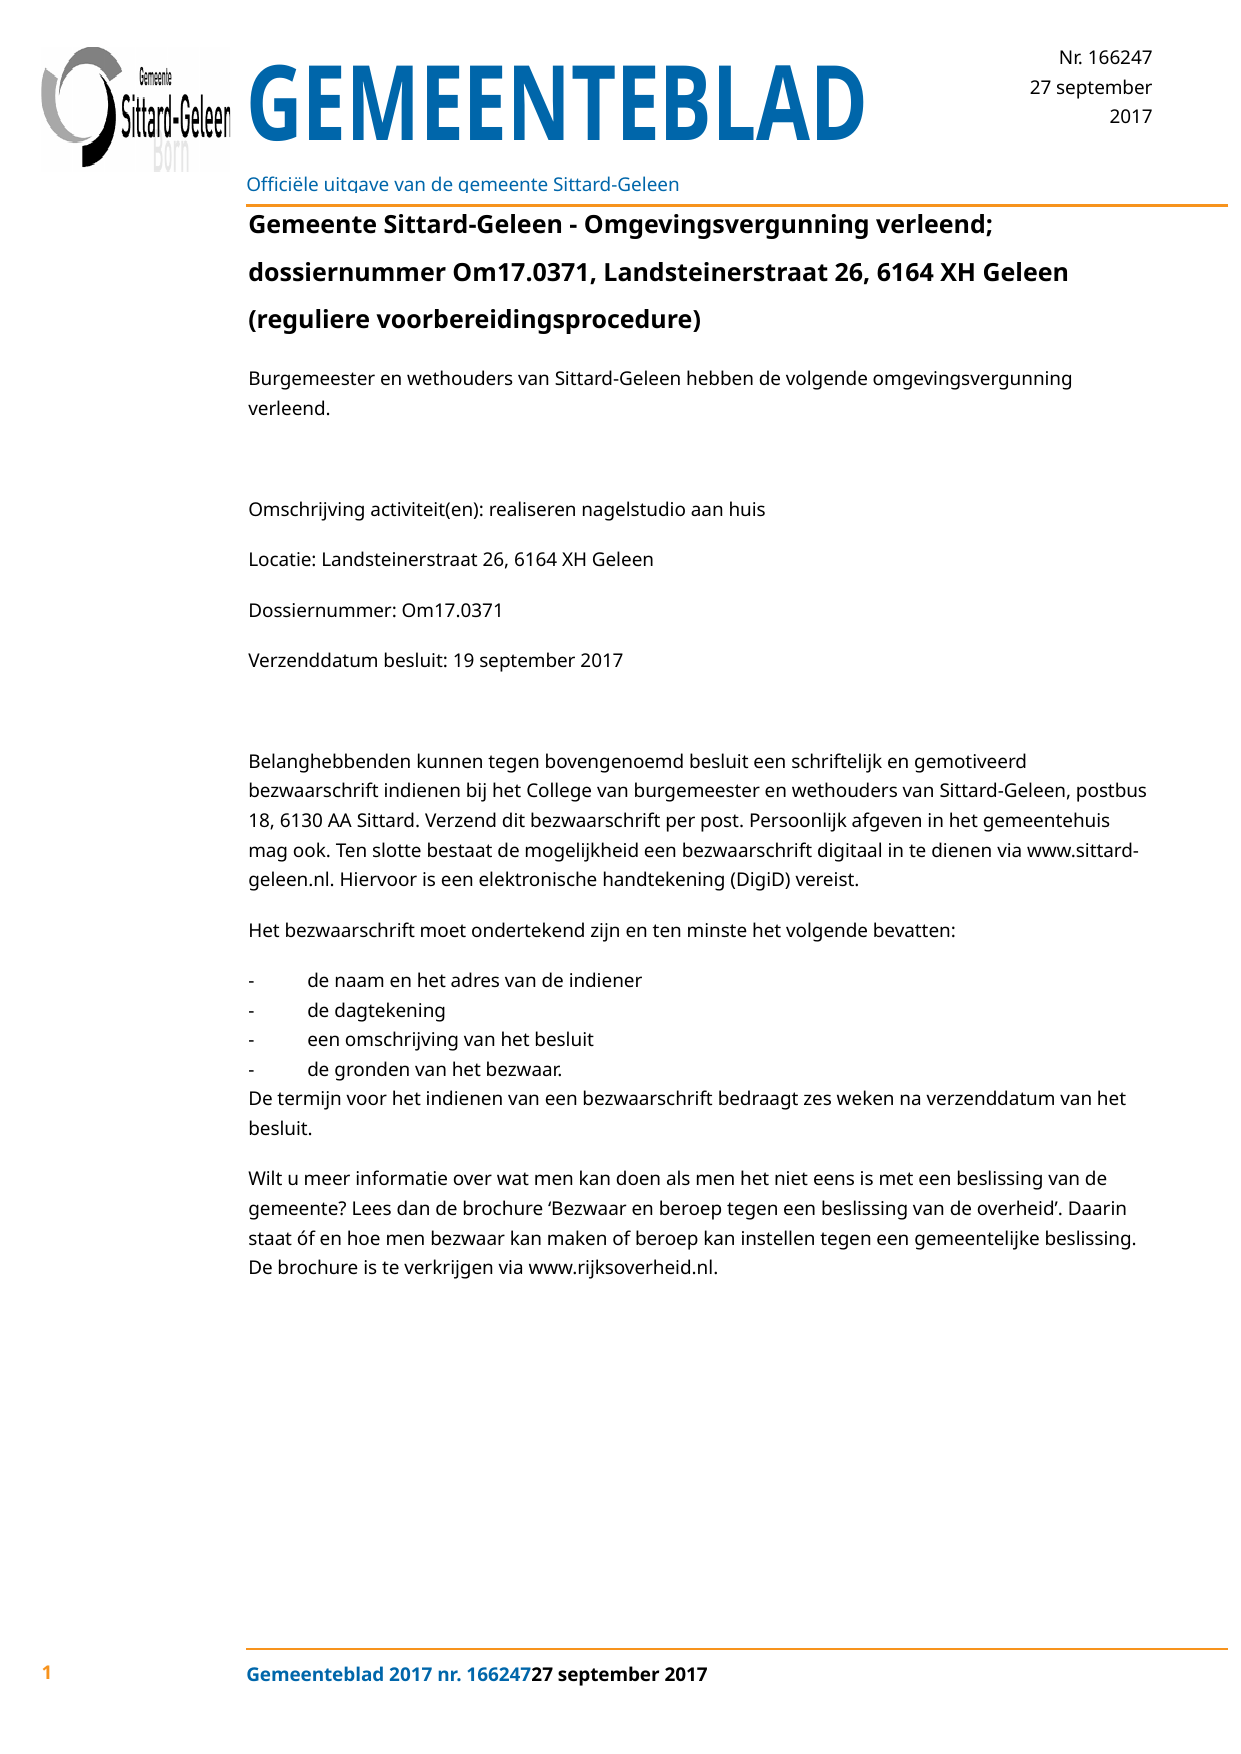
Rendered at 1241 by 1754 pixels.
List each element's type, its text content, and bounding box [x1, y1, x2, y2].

text Wilt u meer informatie over wat men kan doen als men het niet eens is met een beslissing van de gemeente? Lees dan de brochure ‘Bezwaar en beroep tegen een beslissing van de overheid’. Daarin staat óf en hoe men bezwaar kan maken of beroep kan instellen tegen een gemeentelijke beslissing. De brochure is te verkrijgen via www.rijksoverheid.nl. [248, 1166, 1152, 1280]
text Dossiernummer: Om17.0371 [248, 597, 1152, 622]
list een omschrijving van het besluit [248, 1026, 1152, 1052]
text Omschrijving activiteit(en): realiseren nagelstudio aan huis [248, 496, 1152, 522]
list de gronden van het bezwaar. [248, 1056, 1152, 1082]
text Belanghebbenden kunnen tegen bovengenoemd besluit een schriftelijk en gemotiveerd bezwaarschrift indienen bij het College van burgemeester en wethouders van Sittard-Geleen, postbus 18, 6130 AA Sittard. Verzend dit bezwaarschrift per post. Persoonlijk afgeven in het gemeentehuis mag ook. Ten slotte bestaat de mogelijkheid een bezwaarschrift digitaal in te dienen via www.sittard-geleen.nl. Hiervoor is een elektronische handtekening (DigiD) vereist. [248, 748, 1152, 892]
text Verzenddatum besluit: 19 september 2017 [248, 647, 1152, 673]
text Het bezwaarschrift moet ondertekend zijn en ten minste het volgende bevatten: [248, 917, 1152, 942]
list de naam en het adres van de indiener [248, 967, 1152, 993]
text Burgemeester en wethouders van Sittard-Geleen hebben de volgende omgevingsvergunning verleend. [248, 366, 1152, 421]
picture [41, 47, 231, 172]
text Locatie: Landsteinerstraat 26, 6164 XH Geleen [248, 546, 1152, 572]
text Gemeente Sittard-Geleen - Omgevingsvergunning verleend; dossiernummer Om17.0371, Landsteinerstraat 26, 6164 XH Geleen (reguliere voorbereidingsprocedure) [248, 207, 1152, 336]
text De termijn voor het indienen van een bezwaarschrift bedraagt zes weken na verzenddatum van het besluit. [248, 1086, 1152, 1141]
list de dagtekening [248, 997, 1152, 1022]
